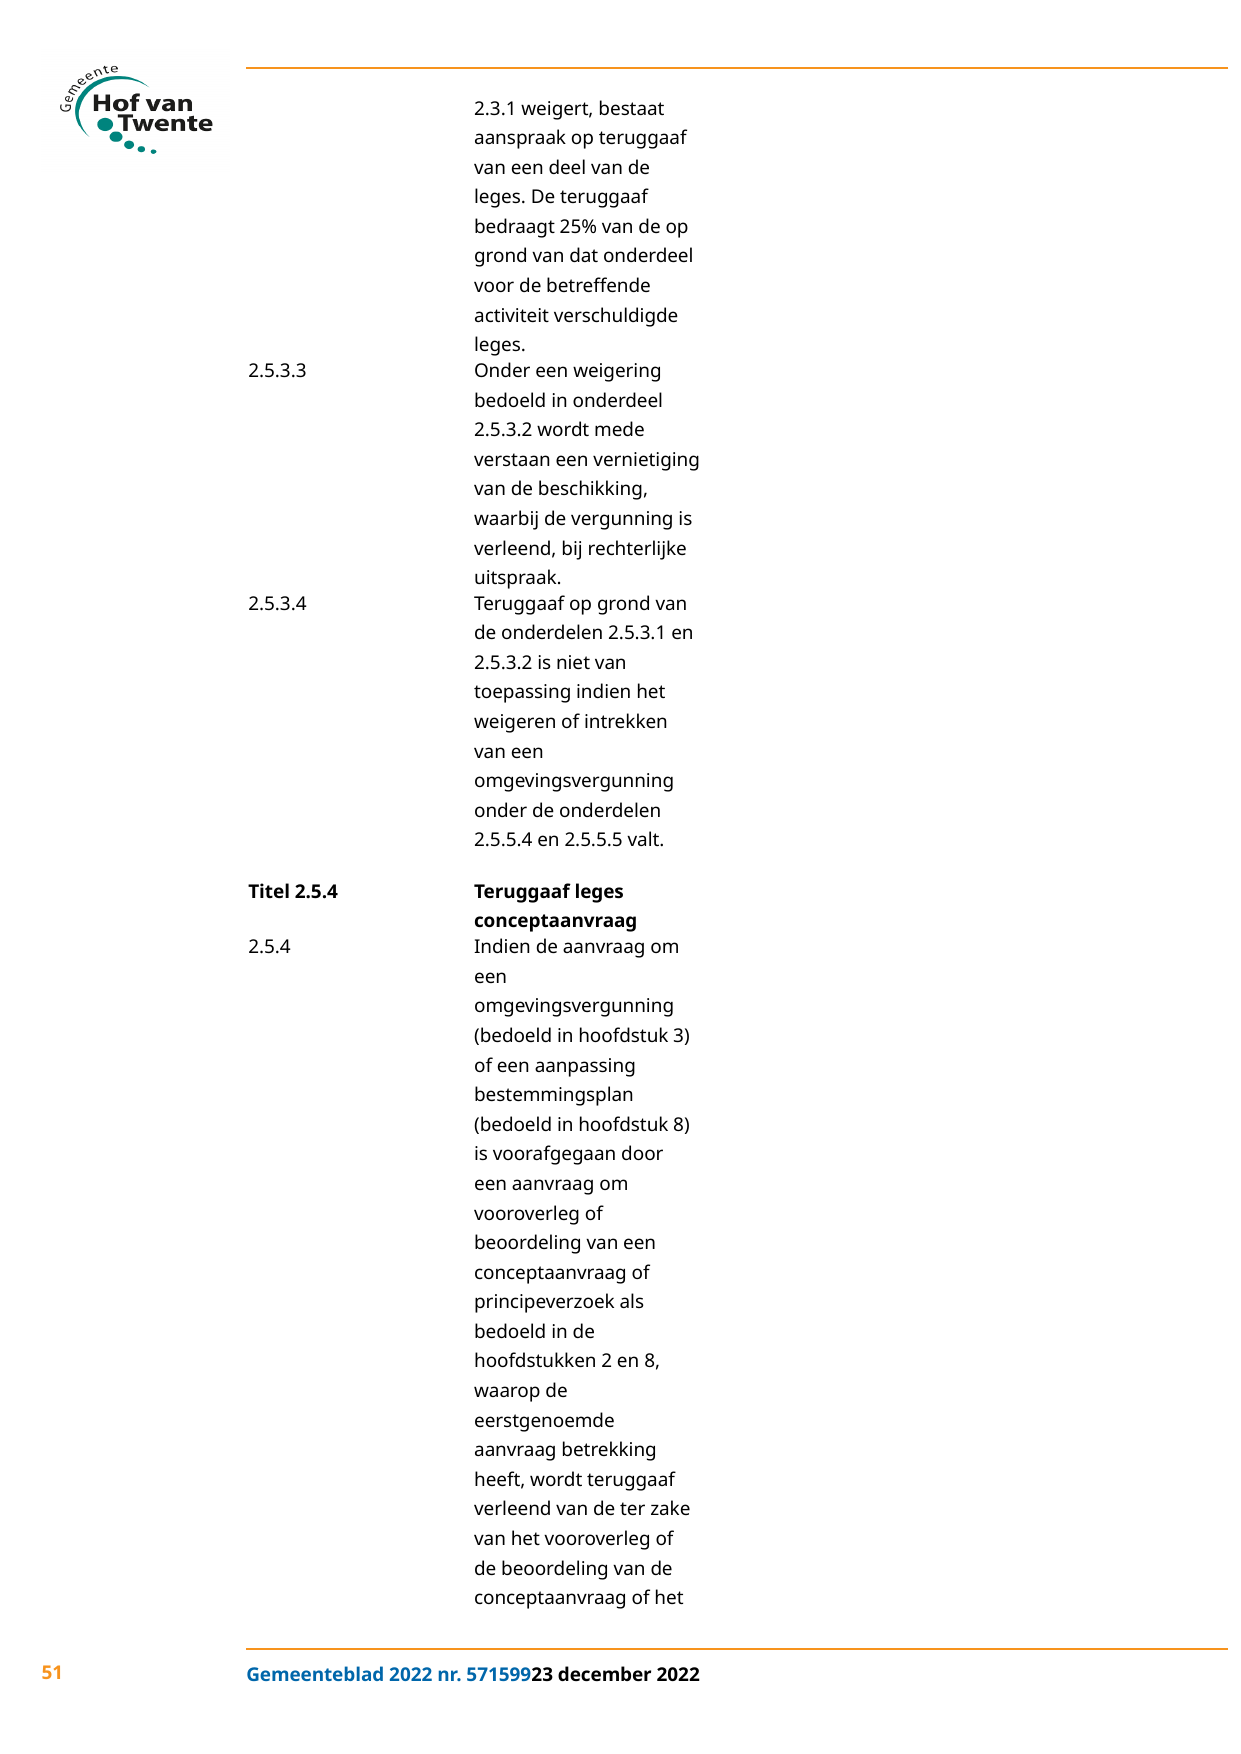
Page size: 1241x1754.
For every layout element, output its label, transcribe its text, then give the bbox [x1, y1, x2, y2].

table_cell [926, 590, 1152, 852]
table_cell Onder een weigering bedoeld in onderdeel 2.5.3.2 wordt mede verstaan een vernietiging van de beschikking, waarbij de vergunning is verleend, bij rechterlijke uitspraak. [474, 357, 700, 590]
table_cell [926, 95, 1152, 357]
table_cell [700, 357, 926, 590]
table_cell [700, 590, 926, 852]
table_cell [700, 934, 926, 1610]
table_cell [700, 878, 926, 933]
table_cell 2.5.3.4 [248, 590, 474, 852]
table_cell [926, 934, 1152, 1610]
table_cell [700, 95, 926, 357]
table_cell Teruggaaf leges conceptaanvraag [474, 878, 700, 933]
table_cell [700, 853, 926, 878]
table_cell [926, 853, 1152, 878]
table_cell 2.5.3.3 [248, 357, 474, 590]
table_cell [926, 878, 1152, 933]
table_cell Titel 2.5.4 [248, 878, 474, 933]
table_cell [248, 853, 474, 878]
table_cell [248, 95, 474, 357]
table_cell Teruggaaf op grond van de onderdelen 2.5.3.1 en 2.5.3.2 is niet van toepassing indien het weigeren of intrekken van een omgevingsvergunning onder de onderdelen 2.5.5.4 en 2.5.5.5 valt. [474, 590, 700, 852]
table_cell 2.3.1 weigert, bestaat aanspraak op teruggaaf van een deel van de leges. De teruggaaf bedraagt 25% van de op grond van dat onderdeel voor de betreffende activiteit verschuldigde leges. [474, 95, 700, 357]
table_cell Indien de aanvraag om een omgevingsvergunning (bedoeld in hoofdstuk 3) of een aanpassing bestemmingsplan (bedoeld in hoofdstuk 8) is voorafgegaan door een aanvraag om vooroverleg of beoordeling van een conceptaanvraag of principeverzoek als bedoeld in de hoofdstukken 2 en 8, waarop de eerstgenoemde aanvraag betrekking heeft, wordt teruggaaf verleend van de ter zake van het vooroverleg of de beoordeling van de conceptaanvraag of het [474, 934, 700, 1610]
table_cell [474, 853, 700, 878]
table_cell [926, 357, 1152, 590]
table_cell 2.5.4 [248, 934, 474, 1610]
picture [41, 47, 231, 172]
